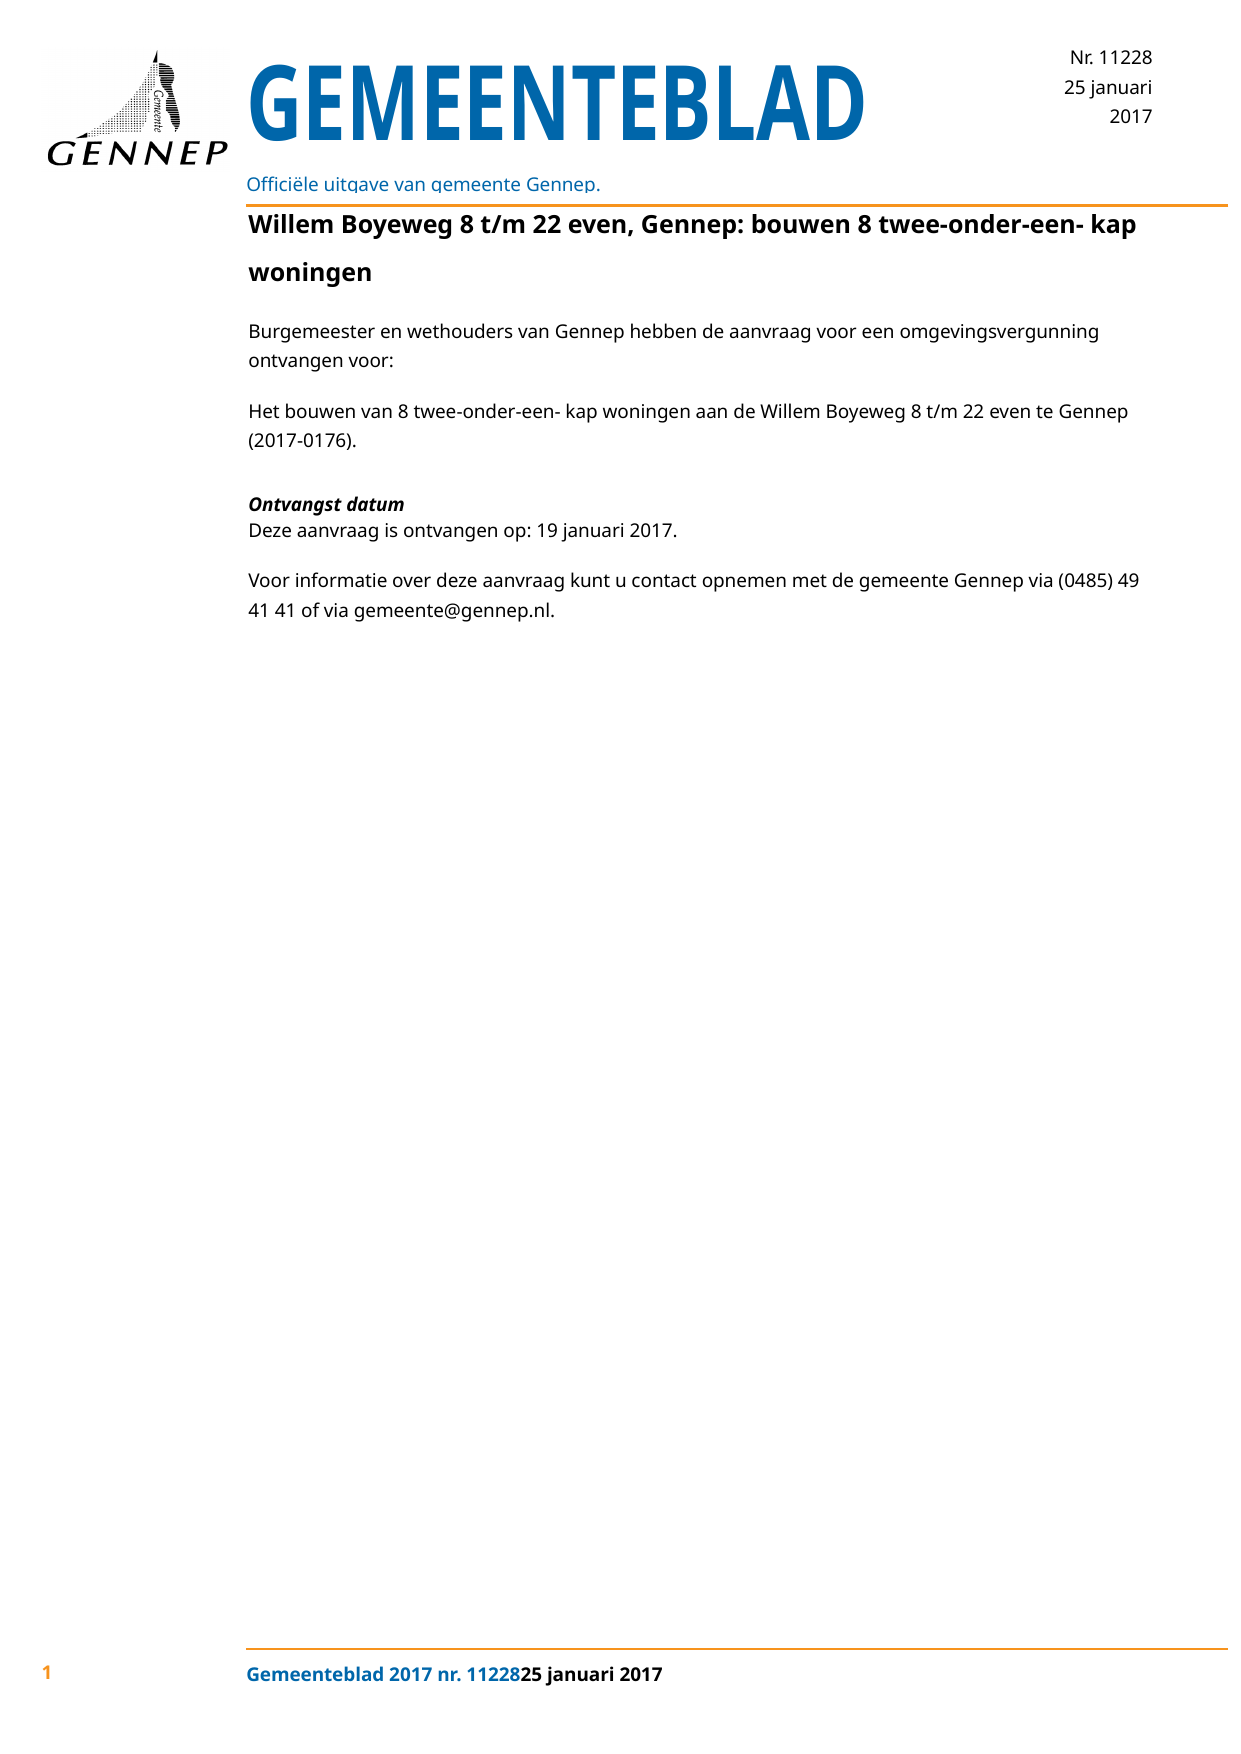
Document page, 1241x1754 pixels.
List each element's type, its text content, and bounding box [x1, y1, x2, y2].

text Willem Boyeweg 8 t/m 22 even, Gennep: bouwen 8 twee-onder-een- kap woningen [248, 207, 1152, 288]
text Het bouwen van 8 twee-onder-een- kap woningen aan de Willem Boyeweg 8 t/m 22 even te Gennep (2017-0176). [248, 398, 1152, 453]
text Ontvangst datum [248, 491, 1152, 517]
picture [41, 47, 231, 172]
text Voor informatie over deze aanvraag kunt u contact opnemen met de gemeente Gennep via (0485) 49 41 41 of via gemeente@gennep.nl. [248, 568, 1152, 623]
text Deze aanvraag is ontvangen op: 19 januari 2017. [248, 517, 1152, 543]
text Burgemeester en wethouders van Gennep hebben de aanvraag voor een omgevingsvergunning ontvangen voor: [248, 318, 1152, 373]
